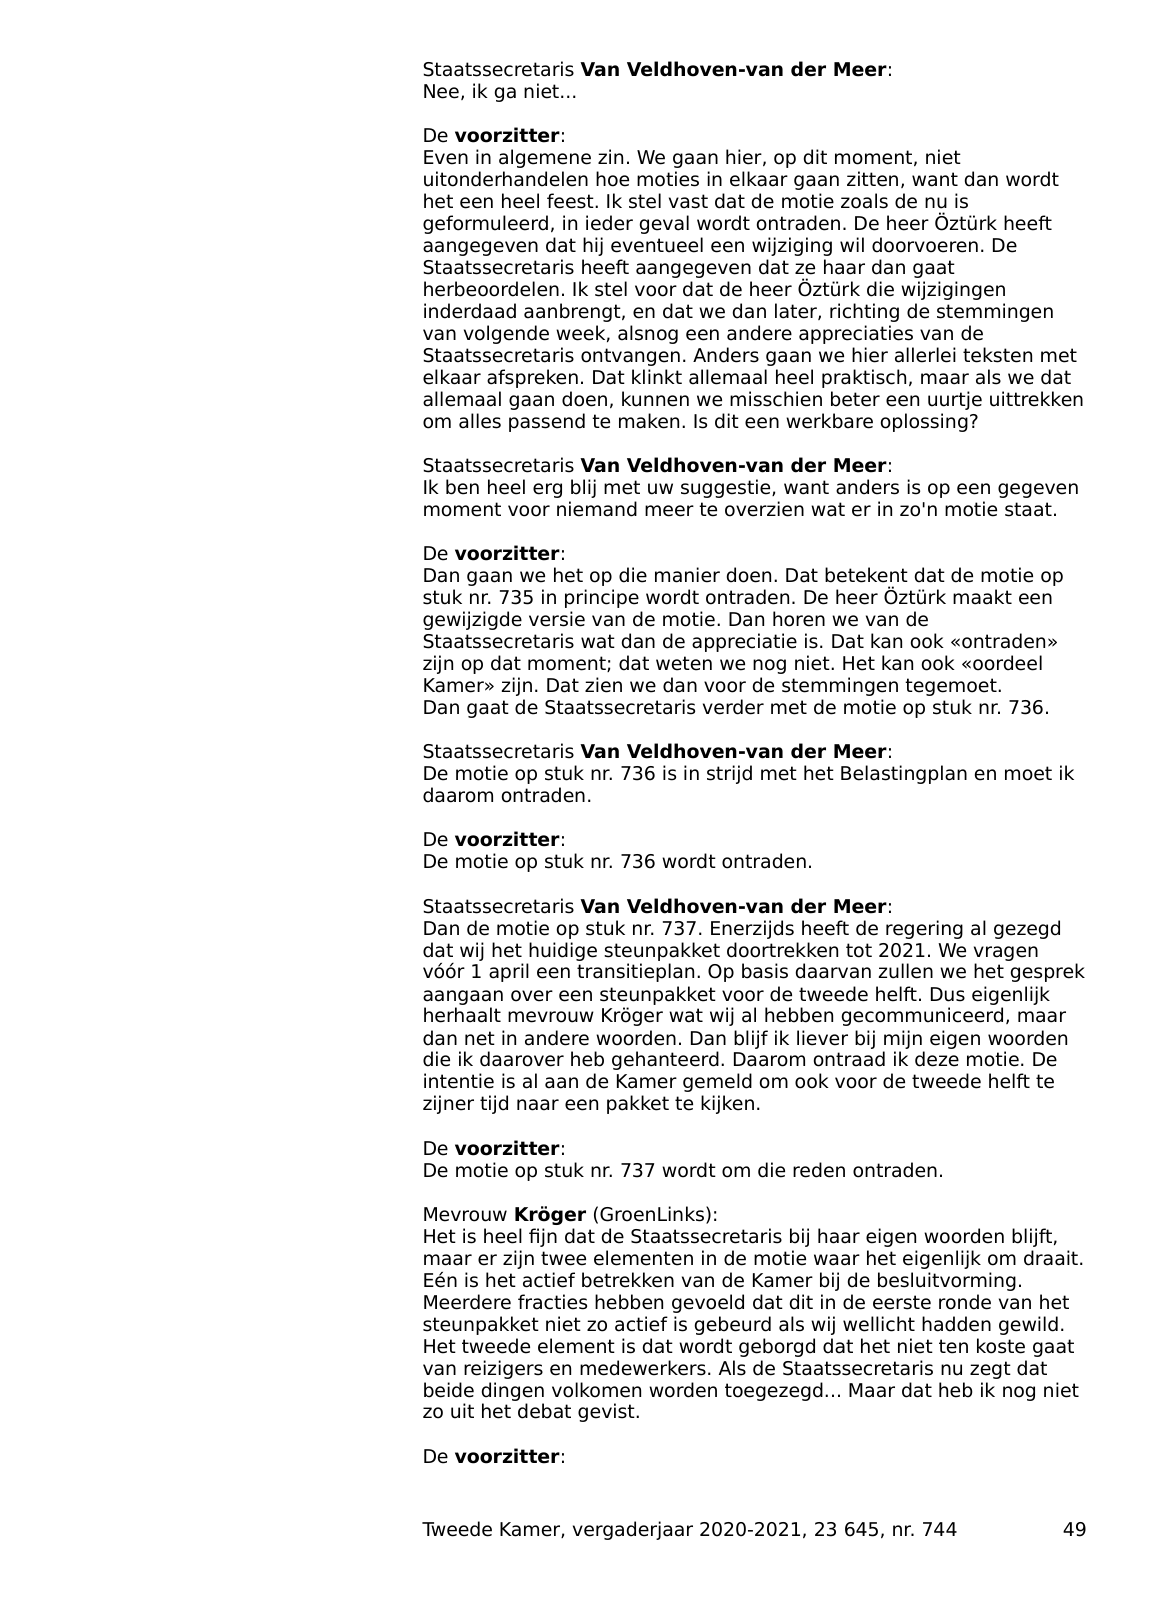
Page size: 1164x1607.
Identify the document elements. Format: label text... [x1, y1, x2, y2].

text De voorzitter: [422, 1137, 1087, 1159]
text Staatssecretaris Van Veldhoven-van der Meer: [422, 896, 1087, 917]
text Staatssecretaris Van Veldhoven-van der Meer: [422, 59, 1087, 81]
text De voorzitter: [422, 125, 1087, 147]
text Nee, ik ga niet... [422, 81, 1087, 103]
text De voorzitter: [422, 1446, 1087, 1468]
text Dan gaan we het op die manier doen. Dat betekent dat de motie op stuk nr. 735 in principe wordt ontraden. De heer Öztürk maakt een gewijzigde versie van de motie. Dan horen we van de Staatssecretaris wat dan de appreciatie is. Dat kan ook «ontraden» zijn op dat moment; dat weten we nog niet. Het kan ook «oordeel Kamer» zijn. Dat zien we dan voor de stemmingen tegemoet. [422, 565, 1087, 697]
text De motie op stuk nr. 736 wordt ontraden. [422, 851, 1087, 873]
text Staatssecretaris Van Veldhoven-van der Meer: [422, 741, 1087, 763]
text Dan gaat de Staatssecretaris verder met de motie op stuk nr. 736. [422, 697, 1087, 719]
text Mevrouw Kröger (GroenLinks): [422, 1204, 1087, 1226]
text Het is heel fijn dat de Staatssecretaris bij haar eigen woorden blijft, maar er zijn twee elementen in de motie waar het eigenlijk om draait. Eén is het actief betrekken van de Kamer bij de besluitvorming. Meerdere fracties hebben gevoeld dat dit in de eerste ronde van het steunpakket niet zo actief is gebeurd als wij wellicht hadden gewild. Het tweede element is dat wordt geborgd dat het niet ten koste gaat van reizigers en medewerkers. Als de Staatssecretaris nu zegt dat beide dingen volkomen worden toegezegd... Maar dat heb ik nog niet zo uit het debat gevist. [422, 1226, 1087, 1423]
text Staatssecretaris Van Veldhoven-van der Meer: [422, 455, 1087, 477]
text Even in algemene zin. We gaan hier, op dit moment, niet uitonderhandelen hoe moties in elkaar gaan zitten, want dan wordt het een heel feest. Ik stel vast dat de motie zoals de nu is geformuleerd, in ieder geval wordt ontraden. De heer Öztürk heeft aangegeven dat hij eventueel een wijziging wil doorvoeren. De Staatssecretaris heeft aangegeven dat ze haar dan gaat herbeoordelen. Ik stel voor dat de heer Öztürk die wijzigingen inderdaad aanbrengt, en dat we dan later, richting de stemmingen van volgende week, alsnog een andere appreciaties van de Staatssecretaris ontvangen. Anders gaan we hier allerlei teksten met elkaar afspreken. Dat klinkt allemaal heel praktisch, maar als we dat allemaal gaan doen, kunnen we misschien beter een uurtje uittrekken om alles passend te maken. Is dit een werkbare oplossing? [422, 147, 1087, 433]
text De voorzitter: [422, 543, 1087, 565]
text Dan de motie op stuk nr. 737. Enerzijds heeft de regering al gezegd dat wij het huidige steunpakket doortrekken tot 2021. We vragen vóór 1 april een transitieplan. Op basis daarvan zullen we het gesprek aangaan over een steunpakket voor de tweede helft. Dus eigenlijk herhaalt mevrouw Kröger wat wij al hebben gecommuniceerd, maar dan net in andere woorden. Dan blijf ik liever bij mijn eigen woorden die ik daarover heb gehanteerd. Daarom ontraad ik deze motie. De intentie is al aan de Kamer gemeld om ook voor de tweede helft te zijner tijd naar een pakket te kijken. [422, 917, 1087, 1115]
text De motie op stuk nr. 736 is in strijd met het Belastingplan en moet ik daarom ontraden. [422, 763, 1087, 807]
text De motie op stuk nr. 737 wordt om die reden ontraden. [422, 1159, 1087, 1181]
text Ik ben heel erg blij met uw suggestie, want anders is op een gegeven moment voor niemand meer te overzien wat er in zo'n motie staat. [422, 477, 1087, 521]
text De voorzitter: [422, 829, 1087, 851]
